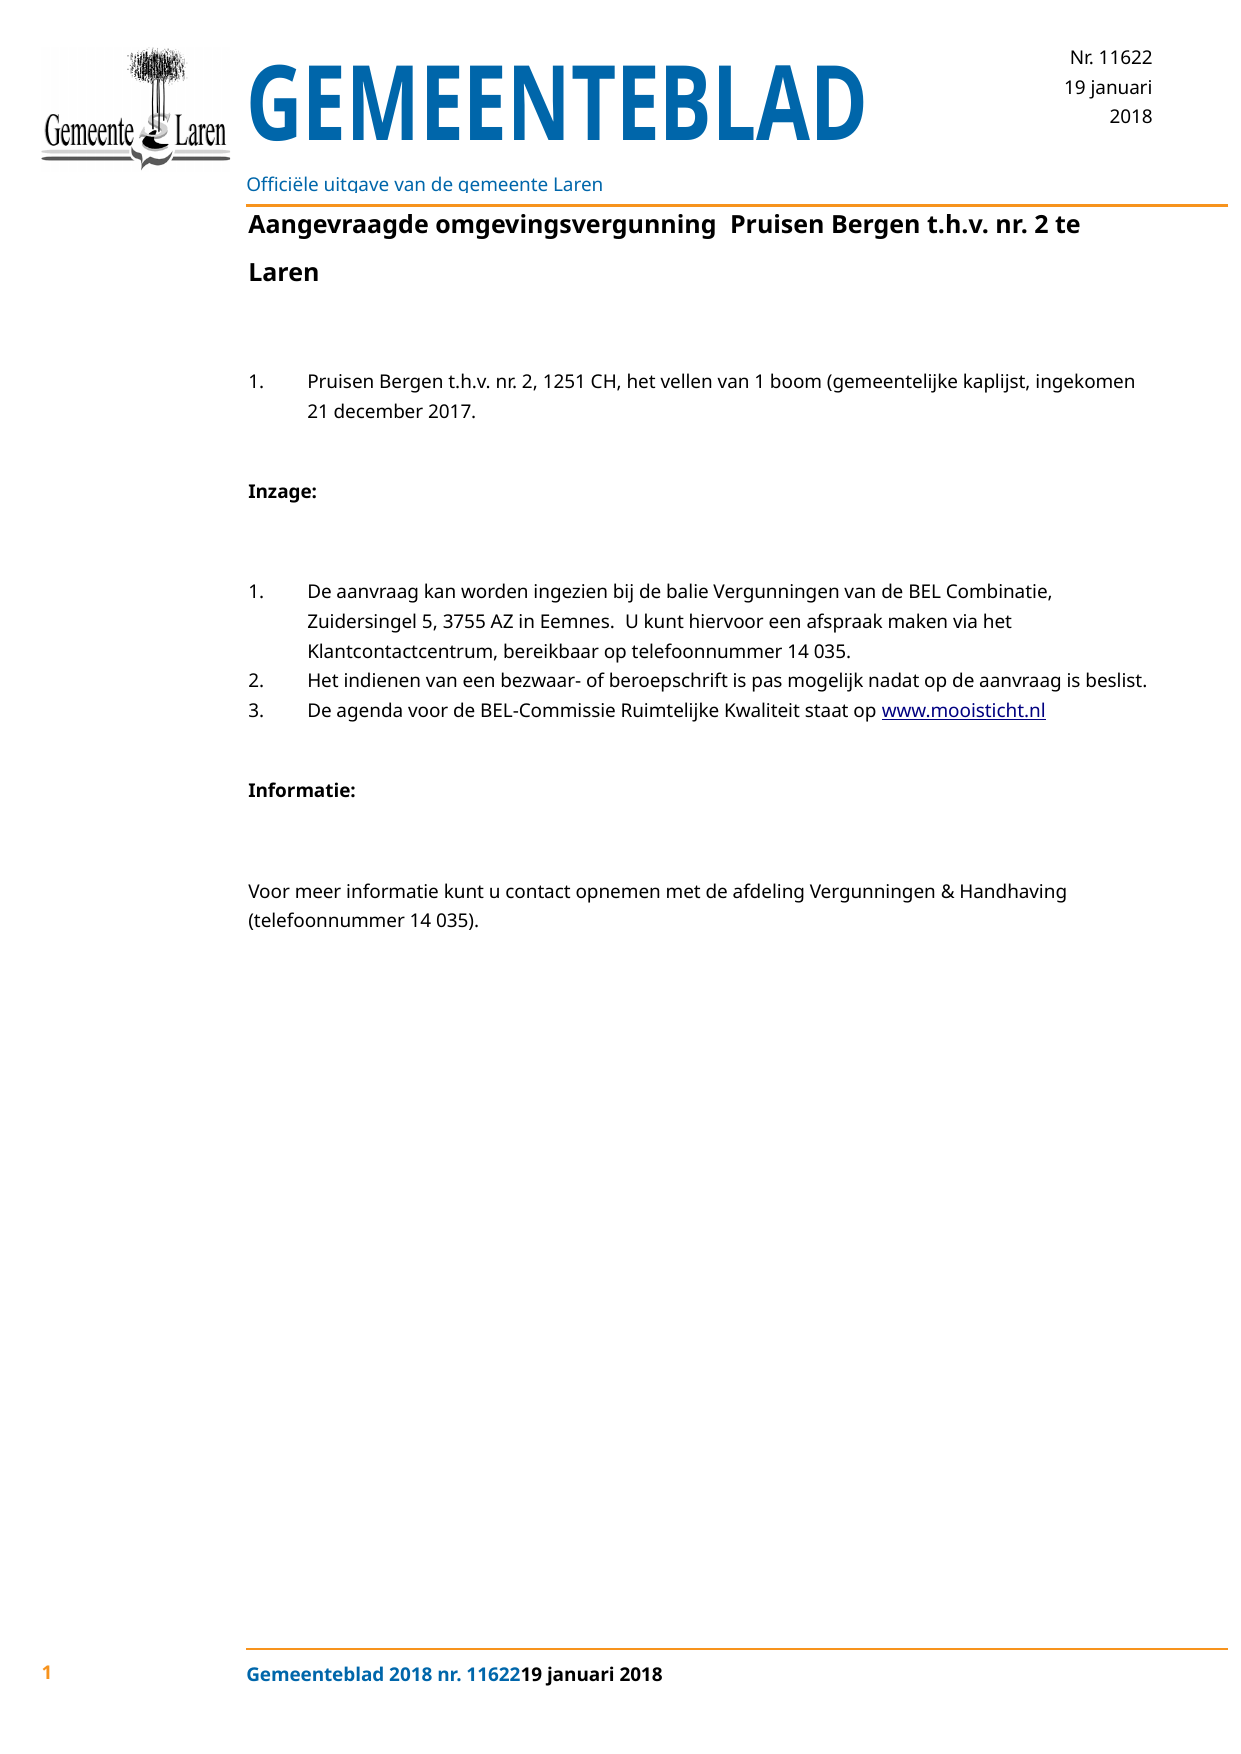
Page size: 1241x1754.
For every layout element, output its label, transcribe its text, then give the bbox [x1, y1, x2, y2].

list De aanvraag kan worden ingezien bij de balie Vergunningen van de BEL Combinatie, Zuidersingel 5, 3755 AZ in Eemnes. U kunt hiervoor een afspraak maken via het Klantcontactcentrum, bereikbaar op telefoonnummer 14 035. [248, 579, 1152, 664]
text Aangevraagde omgevingsvergunning Pruisen Bergen t.h.v. nr. 2 te Laren [248, 207, 1152, 288]
text Informatie: [248, 777, 1152, 803]
list De agenda voor de BEL-Commissie Ruimtelijke Kwaliteit staat op www.mooisticht.nl [248, 697, 1152, 723]
picture [41, 47, 231, 172]
list Pruisen Bergen t.h.v. nr. 2, 1251 CH, het vellen van 1 boom (gemeentelijke kaplijst, ingekomen 21 december 2017. [248, 368, 1152, 424]
list Het indienen van een bezwaar- of beroepschrift is pas mogelijk nadat op de aanvraag is beslist. [248, 667, 1152, 693]
text Inzage: [248, 478, 1152, 504]
text Voor meer informatie kunt u contact opnemen met de afdeling Vergunningen & Handhaving (telefoonnummer 14 035). [248, 878, 1152, 933]
